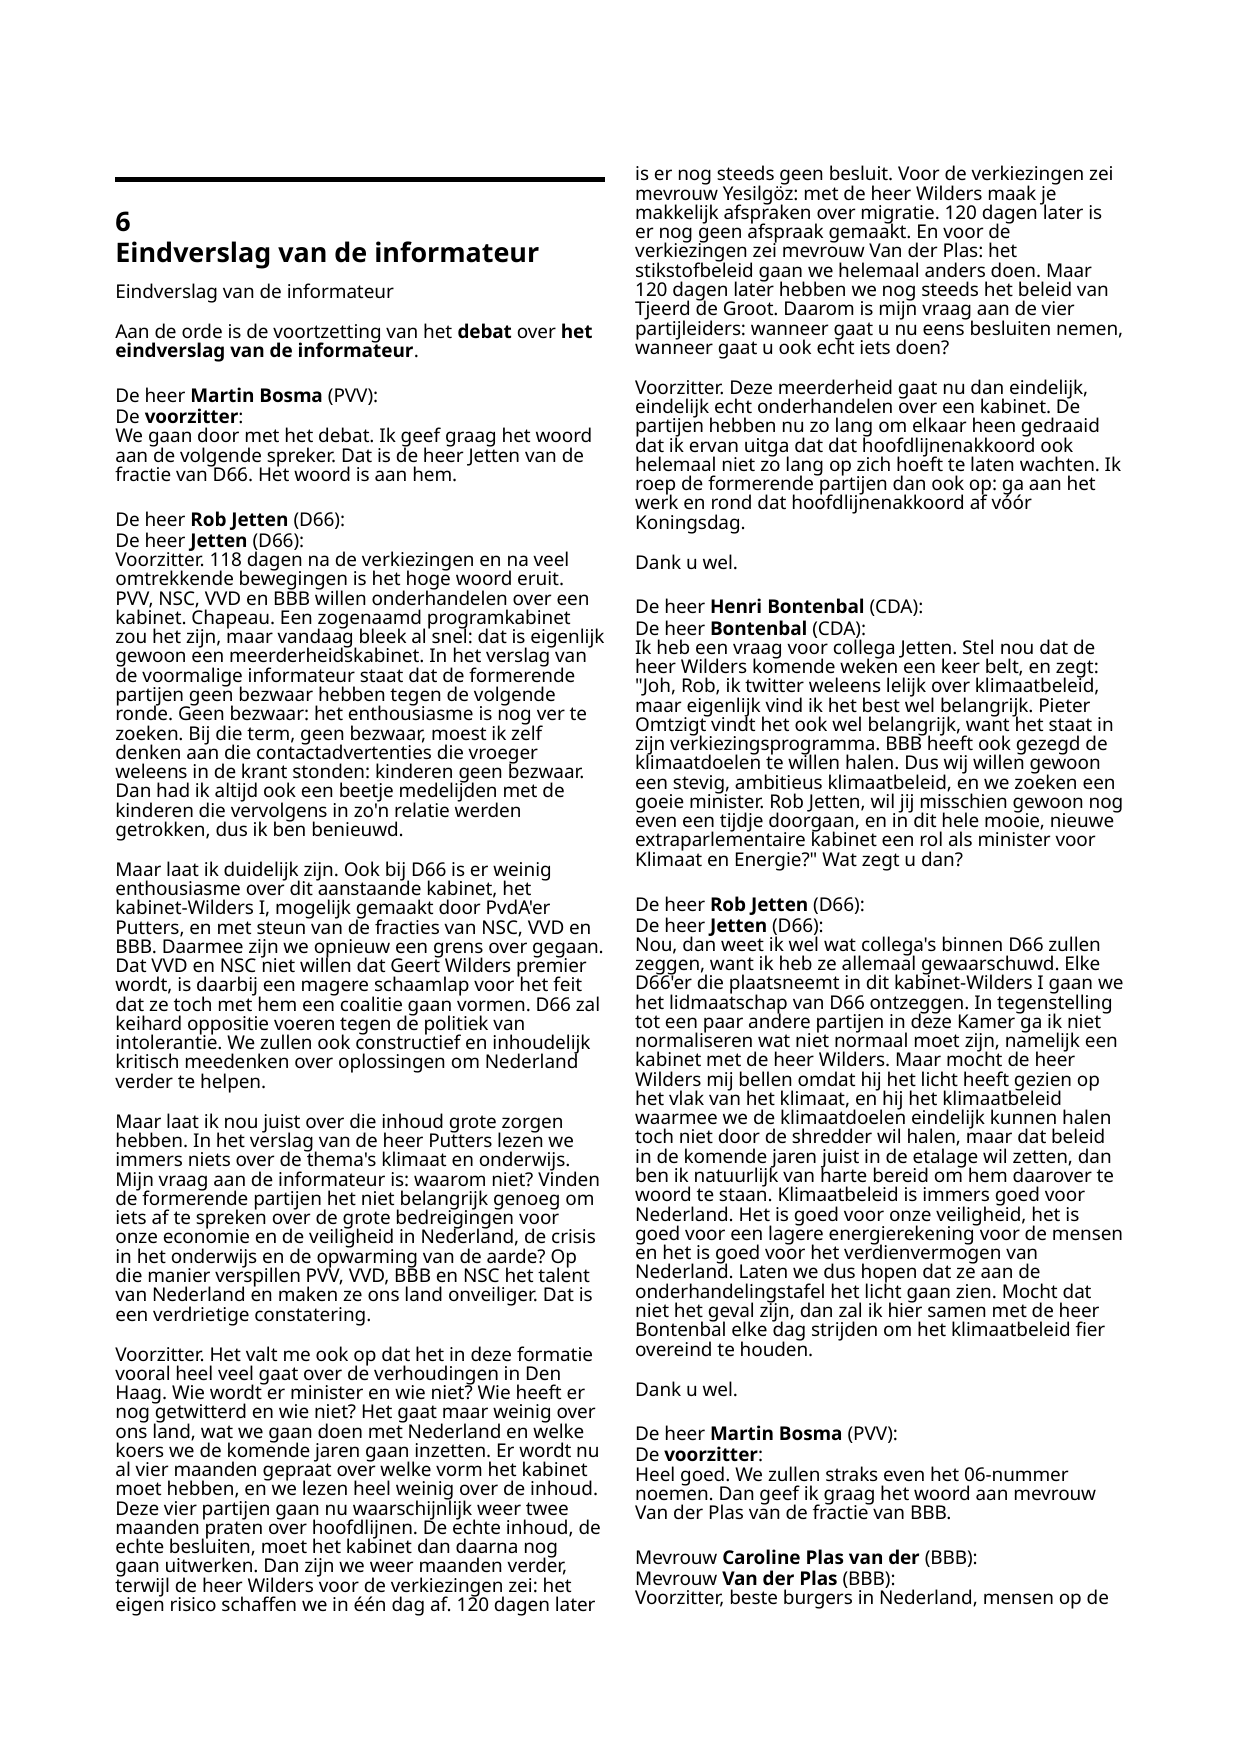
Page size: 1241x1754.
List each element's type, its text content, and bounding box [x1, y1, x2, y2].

text 6 [115, 203, 605, 239]
text Heel goed. We zullen straks even het 06-nummer noemen. Dan geef ik graag het woord aan mevrouw Van der Plas van de fractie van BBB. [635, 1466, 1125, 1523]
text Aan de orde is de voortzetting van het debat over het eindverslag van de informateur. [115, 323, 605, 362]
text Dank u wel. [635, 1381, 1125, 1400]
text De heer Bontenbal (CDA): [635, 619, 1125, 639]
text Voorzitter, beste burgers in Nederland, mensen op de [635, 1589, 1125, 1608]
text De heer Martin Bosma (PVV): [115, 382, 605, 408]
text De heer Jetten (D66): [115, 532, 605, 551]
text De voorzitter: [115, 408, 605, 427]
text Voorzitter. 118 dagen na de verkiezingen en na veel omtrekkende bewegingen is het hoge woord eruit. PVV, NSC, VVD en BBB willen onderhandelen over een kabinet. Chapeau. Een zogenaamd programkabinet zou het zijn, maar vandaag bleek al snel: dat is eigenlijk gewoon een meerderheidskabinet. In het verslag van de voormalige informateur staat dat de formerende partijen geen bezwaar hebben tegen de volgende ronde. Geen bezwaar: het enthousiasme is nog ver te zoeken. Bij die term, geen bezwaar, moest ik zelf denken aan die contactadvertenties die vroeger weleens in de krant stonden: kinderen geen bezwaar. Dan had ik altijd ook een beetje medelijden met de kinderen die vervolgens in zo'n relatie werden getrokken, dus ik ben benieuwd. [115, 551, 605, 840]
text Nou, dan weet ik wel wat collega's binnen D66 zullen zeggen, want ik heb ze allemaal gewaarschuwd. Elke D66'er die plaatsneemt in dit kabinet-Wilders I gaan we het lidmaatschap van D66 ontzeggen. In tegenstelling tot een paar andere partijen in deze Kamer ga ik niet normaliseren wat niet normaal moet zijn, namelijk een kabinet met de heer Wilders. Maar mocht de heer Wilders mij bellen omdat hij het licht heeft gezien op het vlak van het klimaat, en hij het klimaatbeleid waarmee we de klimaatdoelen eindelijk kunnen halen toch niet door de shredder wil halen, maar dat beleid in de komende jaren juist in de etalage wil zetten, dan ben ik natuurlijk van harte bereid om hem daarover te woord te staan. Klimaatbeleid is immers goed voor Nederland. Het is goed voor onze veiligheid, het is goed voor een lagere energierekening voor de mensen en het is goed voor het verdienvermogen van Nederland. Laten we dus hopen dat ze aan de onderhandelingstafel het licht gaan zien. Mocht dat niet het geval zijn, dan zal ik hier samen met de heer Bontenbal elke dag strijden om het klimaatbeleid fier overeind te houden. [635, 936, 1125, 1360]
text is er nog steeds geen besluit. Voor de verkiezingen zei mevrouw Yesilgöz: met de heer Wilders maak je makkelijk afspraken over migratie. 120 dagen later is er nog geen afspraak gemaakt. En voor de verkiezingen zei mevrouw Van der Plas: het stikstofbeleid gaan we helemaal anders doen. Maar 120 dagen later hebben we nog steeds het beleid van Tjeerd de Groot. Daarom is mijn vraag aan de vier partijleiders: wanneer gaat u nu eens besluiten nemen, wanneer gaat u ook echt iets doen? [635, 165, 1125, 358]
text De voorzitter: [635, 1446, 1125, 1466]
text De heer Henri Bontenbal (CDA): [635, 594, 1125, 619]
text Ik heb een vraag voor collega Jetten. Stel nou dat de heer Wilders komende weken een keer belt, en zegt: "Joh, Rob, ik twitter weleens lelijk over klimaatbeleid, maar eigenlijk vind ik het best wel belangrijk. Pieter Omtzigt vindt het ook wel belangrijk, want het staat in zijn verkiezingsprogramma. BBB heeft ook gezegd de klimaatdoelen te willen halen. Dus wij willen gewoon een stevig, ambitieus klimaatbeleid, en we zoeken een goeie minister. Rob Jetten, wil jij misschien gewoon nog even een tijdje doorgaan, en in dit hele mooie, nieuwe extraparlementaire kabinet een rol als minister voor Klimaat en Energie?" Wat zegt u dan? [635, 639, 1125, 870]
text De heer Martin Bosma (PVV): [635, 1421, 1125, 1446]
text Mevrouw Caroline Plas van der (BBB): [635, 1544, 1125, 1570]
text Maar laat ik nou juist over die inhoud grote zorgen hebben. In het verslag van de heer Putters lezen we immers niets over de thema's klimaat en onderwijs. Mijn vraag aan de informateur is: waarom niet? Vinden de formerende partijen het niet belangrijk genoeg om iets af te spreken over de grote bedreigingen voor onze economie en de veiligheid in Nederland, de crisis in het onderwijs en de opwarming van de aarde? Op die manier verspillen PVV, VVD, BBB en NSC het talent van Nederland en maken ze ons land onveiliger. Dat is een verdrietige constatering. [115, 1113, 605, 1325]
text Dank u wel. [635, 554, 1125, 573]
text Eindverslag van de informateur [115, 239, 605, 283]
text Eindverslag van de informateur [115, 283, 605, 302]
text Voorzitter. Het valt me ook op dat het in deze formatie vooral heel veel gaat over de verhoudingen in Den Haag. Wie wordt er minister en wie niet? Wie heeft er nog getwitterd en wie niet? Het gaat maar weinig over ons land, wat we gaan doen met Nederland en welke koers we de komende jaren gaan inzetten. Er wordt nu al vier maanden gepraat over welke vorm het kabinet moet hebben, en we lezen heel weinig over de inhoud. Deze vier partijen gaan nu waarschijnlijk weer twee maanden praten over hoofdlijnen. De echte inhoud, de echte besluiten, moet het kabinet dan daarna nog gaan uitwerken. Dan zijn we weer maanden verder, terwijl de heer Wilders voor de verkiezingen zei: het eigen risico schaffen we in één dag af. 120 dagen later [115, 1346, 605, 1615]
text De heer Rob Jetten (D66): [635, 891, 1125, 917]
text Voorzitter. Deze meerderheid gaat nu dan eindelijk, eindelijk echt onderhandelen over een kabinet. De partijen hebben nu zo lang om elkaar heen gedraaid dat ik ervan uitga dat dat hoofdlijnenakkoord ook helemaal niet zo lang op zich hoeft te laten wachten. Ik roep de formerende partijen dan ook op: ga aan het werk en rond dat hoofdlijnenakkoord af vóór Koningsdag. [635, 379, 1125, 533]
text De heer Rob Jetten (D66): [115, 506, 605, 532]
text Maar laat ik duidelijk zijn. Ook bij D66 is er weinig enthousiasme over dit aanstaande kabinet, het kabinet-Wilders I, mogelijk gemaakt door PvdA'er Putters, en met steun van de fracties van NSC, VVD en BBB. Daarmee zijn we opnieuw een grens over gegaan. Dat VVD en NSC niet willen dat Geert Wilders premier wordt, is daarbij een magere schaamlap voor het feit dat ze toch met hem een coalitie gaan vormen. D66 zal keihard oppositie voeren tegen de politiek van intolerantie. We zullen ook constructief en inhoudelijk kritisch meedenken over oplossingen om Nederland verder te helpen. [115, 861, 605, 1092]
text De heer Jetten (D66): [635, 917, 1125, 936]
text We gaan door met het debat. Ik geef graag het woord aan de volgende spreker. Dat is de heer Jetten van de fractie van D66. Het woord is aan hem. [115, 427, 605, 485]
text Mevrouw Van der Plas (BBB): [635, 1570, 1125, 1589]
